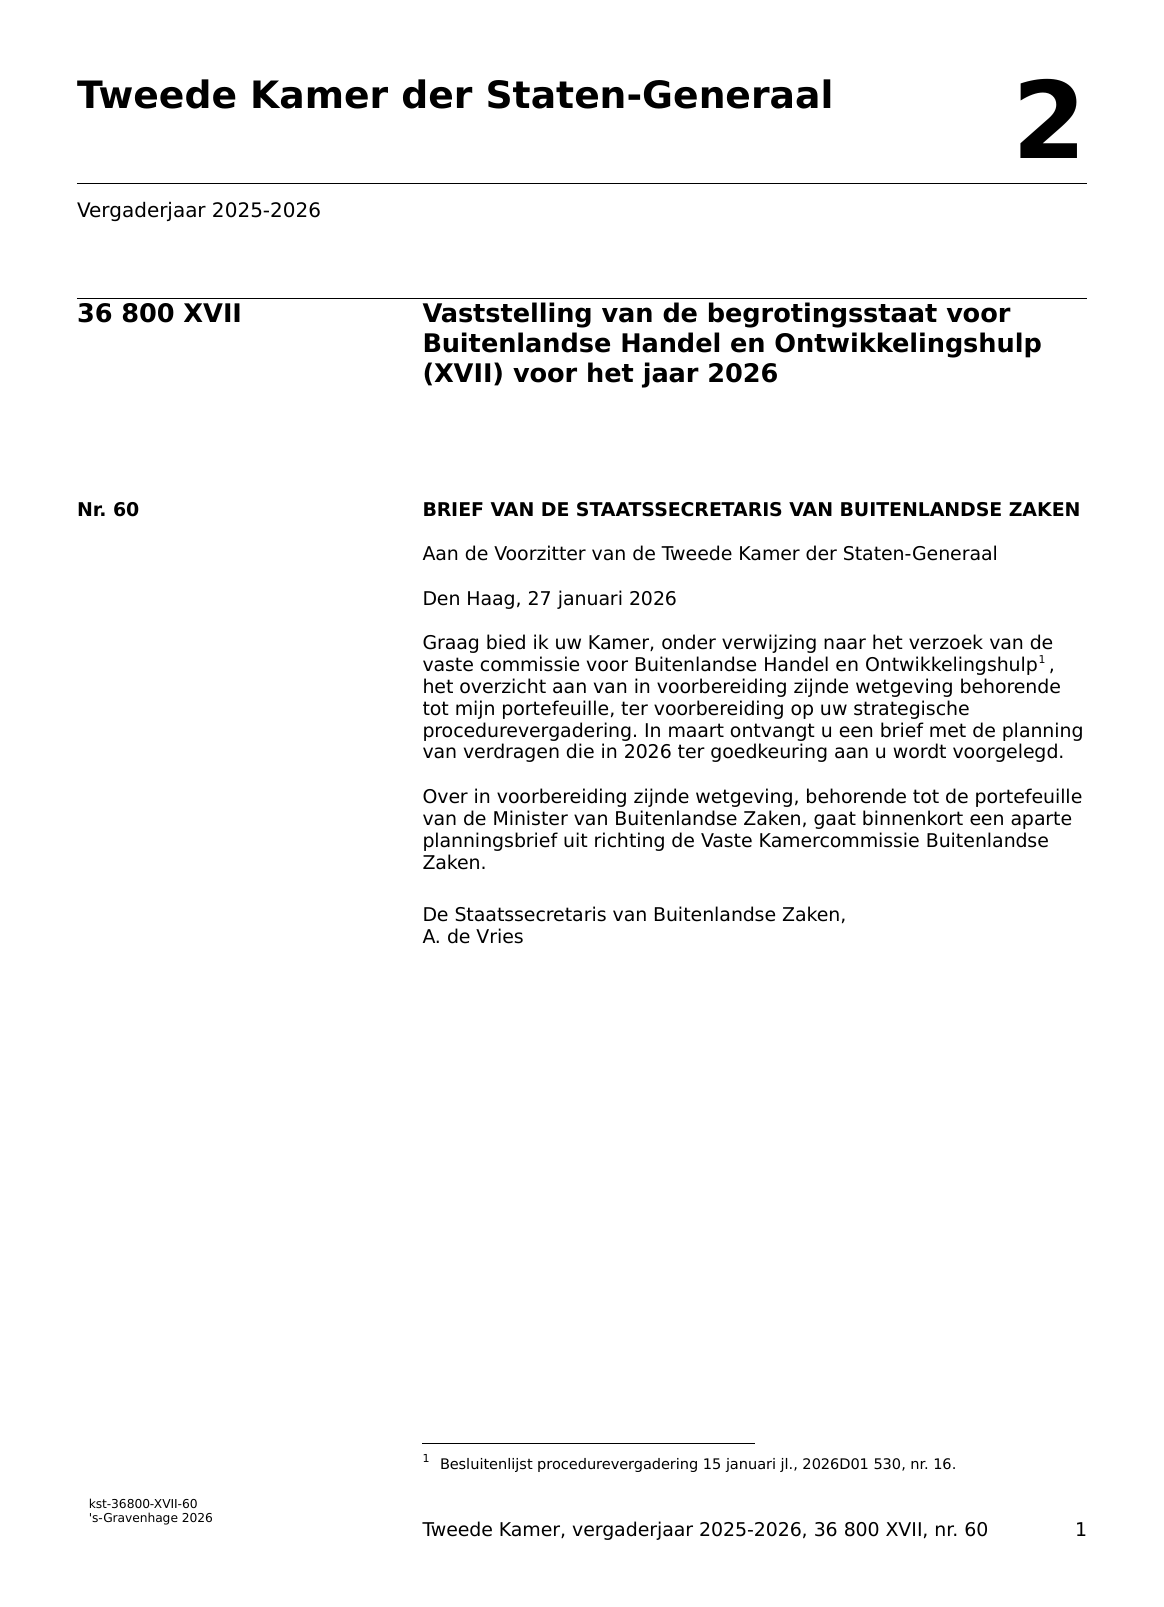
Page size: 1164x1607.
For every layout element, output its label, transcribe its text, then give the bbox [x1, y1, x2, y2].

text De Staatssecretaris van Buitenlandse Zaken, A. de Vries [422, 903, 1087, 947]
table_header Tweede Kamer der Staten-Generaal [77, 59, 886, 183]
subtitle Nr. 60 BRIEF VAN DE STAATSSECRETARIS VAN BUITENLANDSE ZAKEN [77, 499, 1087, 521]
text Graag bied ik uw Kamer, onder verwijzing naar het verzoek van de vaste commissie voor Buitenlandse Handel en Ontwikkelingshulp, het overzicht aan van in voorbereiding zijnde wetgeving behorende tot mijn portefeuille, ter voorbereiding op uw strategische procedurevergadering. In maart ontvangt u een brief met de planning van verdragen die in 2026 ter goedkeuring aan u wordt voorgelegd. [422, 632, 1087, 763]
text Besluitenlijst procedurevergadering 15 januari jl., 2026D01 530, nr. 16. [422, 1452, 1087, 1474]
table_cell Vergaderjaar 2025-2026 [77, 184, 1087, 298]
text kst-36800-XVII-60 [88, 1497, 323, 1511]
table_header 2 [886, 59, 1087, 183]
text Over in voorbereiding zijnde wetgeving, behorende tot de portefeuille van de Minister van Buitenlandse Zaken, gaat binnenkort een aparte planningsbrief uit richting de Vaste Kamercommissie Buitenlandse Zaken. [422, 786, 1087, 873]
subtitle 36 800 XVII Vaststelling van de begrotingsstaat voor Buitenlandse Handel en Ontwikkelingshulp (XVII) voor het jaar 2026 [77, 299, 1087, 388]
text Aan de Voorzitter van de Tweede Kamer der Staten-Generaal [422, 543, 1087, 565]
text 's-Gravenhage 2026 [88, 1511, 323, 1525]
text Den Haag, 27 januari 2026 [422, 587, 1087, 609]
